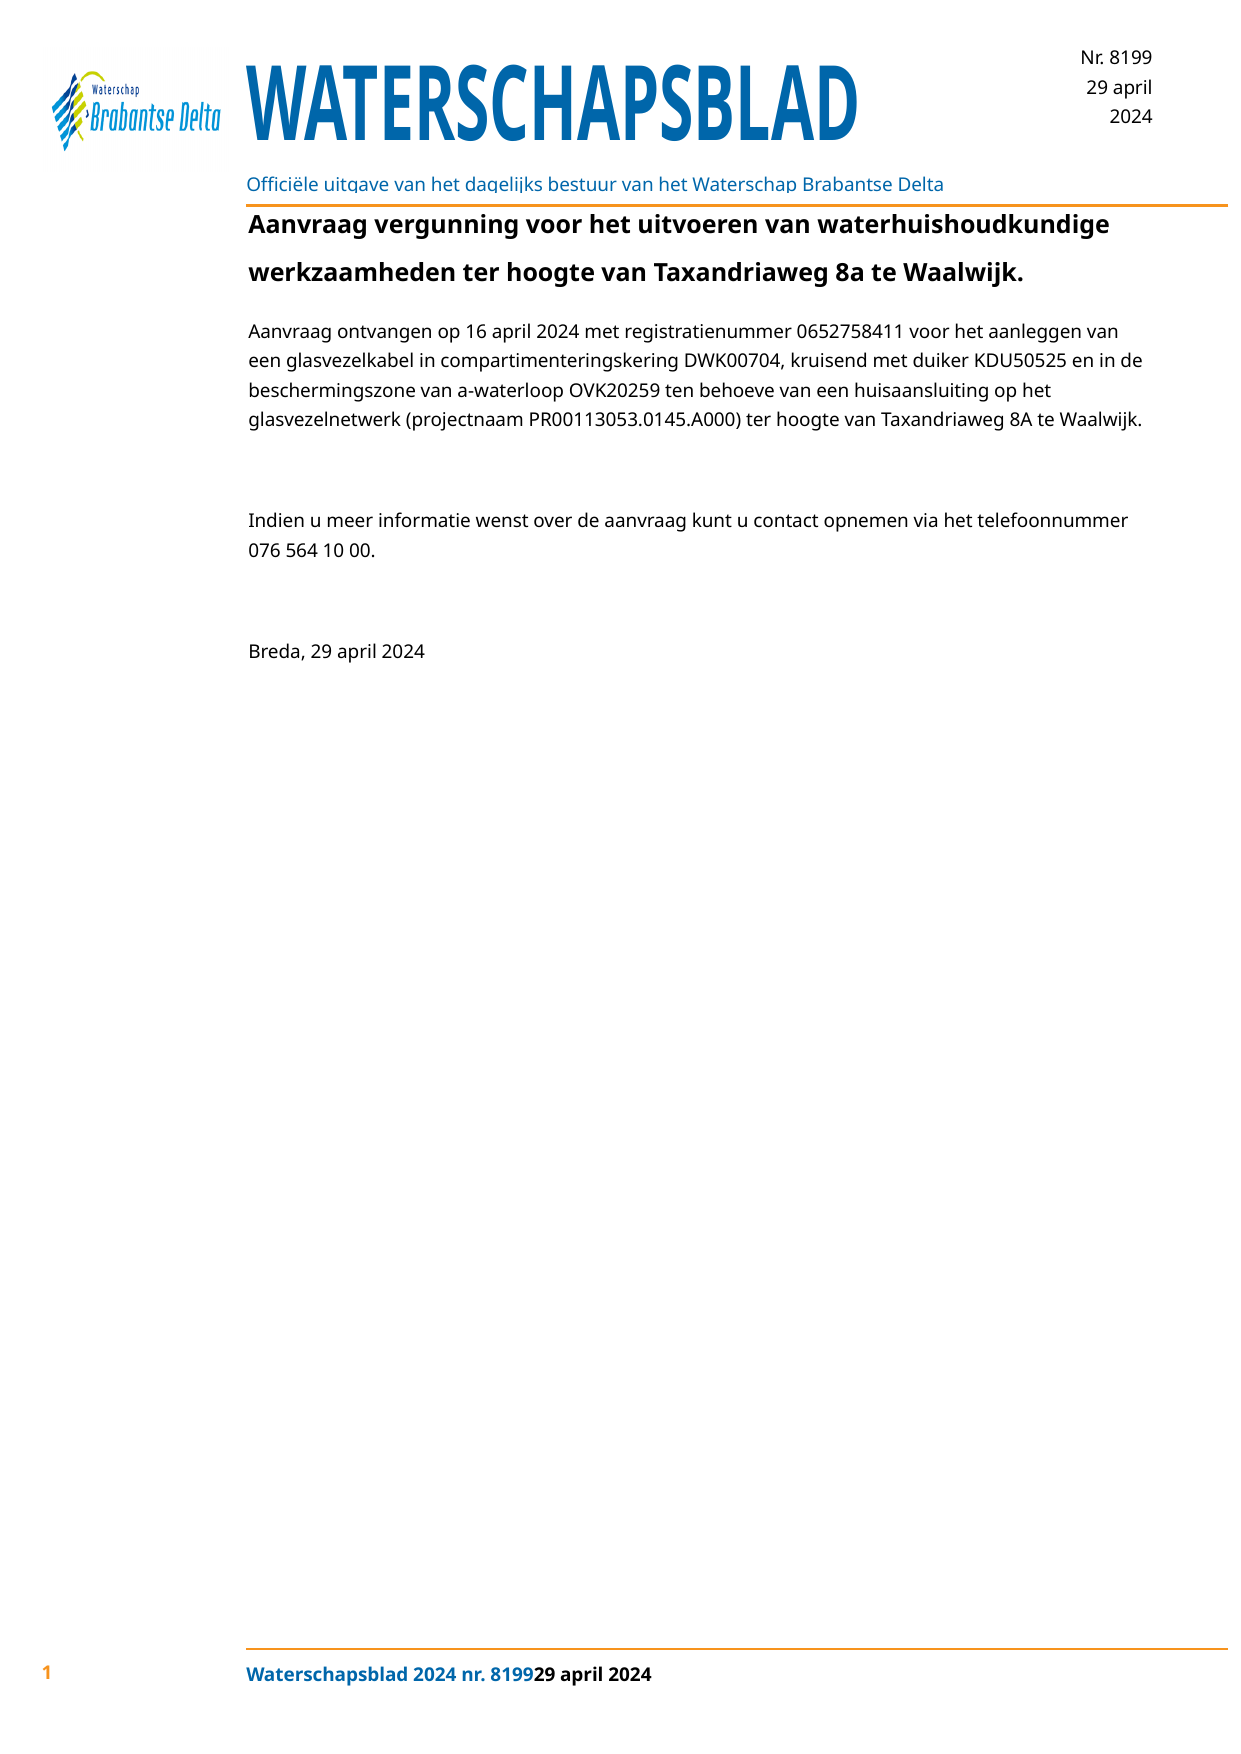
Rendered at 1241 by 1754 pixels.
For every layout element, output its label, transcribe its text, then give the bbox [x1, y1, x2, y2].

text Breda, 29 april 2024 [248, 638, 1152, 664]
text Aanvraag ontvangen op 16 april 2024 met registratienummer 0652758411 voor het aanleggen van een glasvezelkabel in compartimenteringskering DWK00704, kruisend met duiker KDU50525 en in de beschermingszone van a-waterloop OVK20259 ten behoeve van een huisaansluiting op het glasvezelnetwerk (projectnaam PR00113053.0145.A000) ter hoogte van Taxandriaweg 8A te Waalwijk. [248, 318, 1152, 432]
text Aanvraag vergunning voor het uitvoeren van waterhuishoudkundige werkzaamheden ter hoogte van Taxandriaweg 8a te Waalwijk. [248, 207, 1152, 288]
picture [41, 47, 231, 172]
text Indien u meer informatie wenst over de aanvraag kunt u contact opnemen via het telefoonnummer 076 564 10 00. [248, 507, 1152, 563]
